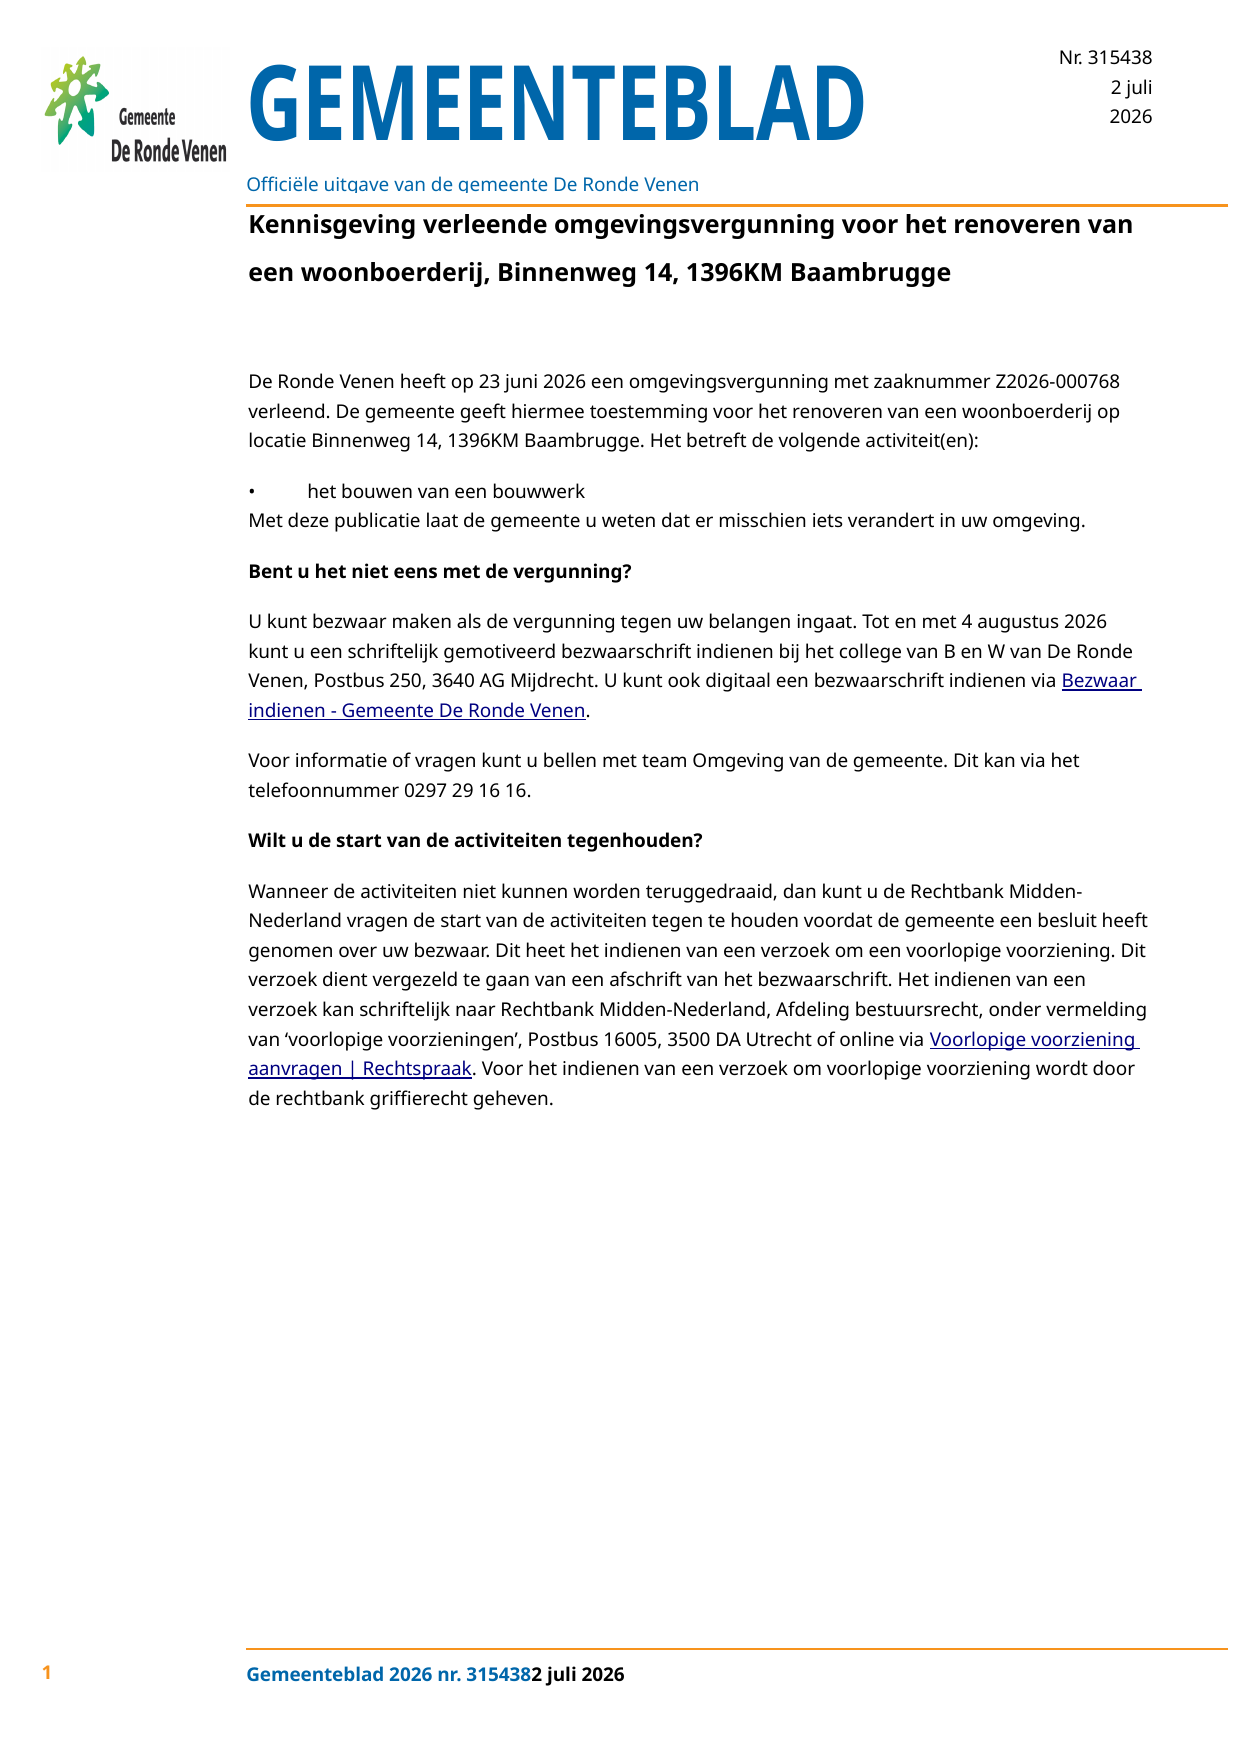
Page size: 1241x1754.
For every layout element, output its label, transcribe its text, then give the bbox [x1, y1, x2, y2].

text Met deze publicatie laat de gemeente u weten dat er misschien iets verandert in uw omgeving. [248, 507, 1152, 533]
text Bent u het niet eens met de vergunning? [248, 558, 1152, 584]
text Kennisgeving verleende omgevingsvergunning voor het renoveren van een woonboerderij, Binnenweg 14, 1396KM Baambrugge [248, 207, 1152, 288]
picture [41, 47, 231, 172]
text Voor informatie of vragen kunt u bellen met team Omgeving van de gemeente. Dit kan via het telefoonnummer 0297 29 16 16. [248, 747, 1152, 803]
text Wanneer de activiteiten niet kunnen worden teruggedraaid, dan kunt u de Rechtbank Midden-Nederland vragen de start van de activiteiten tegen te houden voordat de gemeente een besluit heeft genomen over uw bezwaar. Dit heet het indienen van een verzoek om een voorlopige voorziening. Dit verzoek dient vergezeld te gaan van een afschrift van het bezwaarschrift. Het indienen van een verzoek kan schriftelijk naar Rechtbank Midden-Nederland, Afdeling bestuursrecht, onder vermelding van ‘voorlopige voorzieningen’, Postbus 16005, 3500 DA Utrecht of online via Voorlopige voorziening aanvragen | Rechtspraak. Voor het indienen van een verzoek om voorlopige voorziening wordt door de rechtbank griffierecht geheven. [248, 878, 1152, 1111]
text U kunt bezwaar maken als de vergunning tegen uw belangen ingaat. Tot en met 4 augustus 2026 kunt u een schriftelijk gemotiveerd bezwaarschrift indienen bij het college van B en W van De Ronde Venen, Postbus 250, 3640 AG Mijdrecht. U kunt ook digitaal een bezwaarschrift indienen via Bezwaar indienen - Gemeente De Ronde Venen. [248, 608, 1152, 723]
list het bouwen van een bouwwerk [248, 478, 1152, 504]
text De Ronde Venen heeft op 23 juni 2026 een omgevingsvergunning met zaaknummer Z2026-000768 verleend. De gemeente geeft hiermee toestemming voor het renoveren van een woonboerderij op locatie Binnenweg 14, 1396KM Baambrugge. Het betreft de volgende activiteit(en): [248, 368, 1152, 453]
text Wilt u de start van de activiteiten tegenhouden? [248, 827, 1152, 853]
